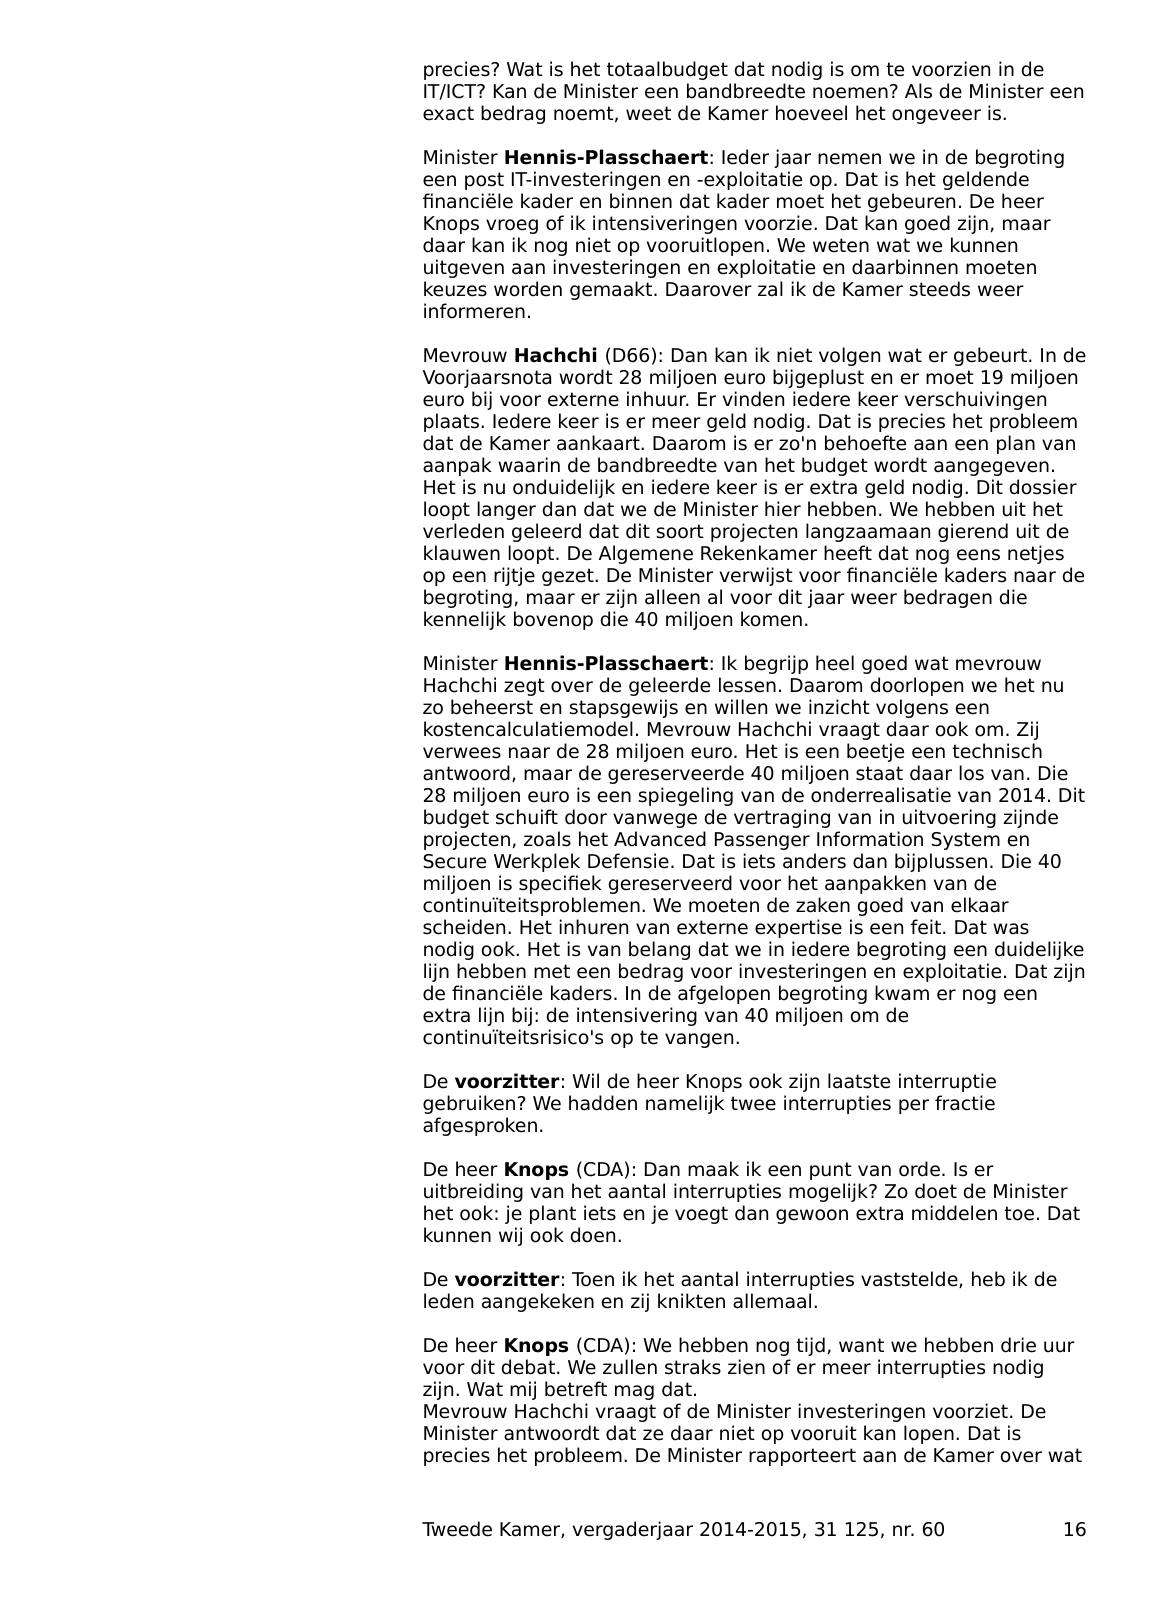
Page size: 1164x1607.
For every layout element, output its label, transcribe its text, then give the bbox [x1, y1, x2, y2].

text Mevrouw Hachchi vraagt of de Minister investeringen voorziet. De Minister antwoordt dat ze daar niet op vooruit kan lopen. Dat is precies het probleem. De Minister rapporteert aan de Kamer over wat [422, 1401, 1087, 1467]
text Minister Hennis-Plasschaert: Ieder jaar nemen we in de begroting een post IT-investeringen en -exploitatie op. Dat is het geldende financiële kader en binnen dat kader moet het gebeuren. De heer Knops vroeg of ik intensiveringen voorzie. Dat kan goed zijn, maar daar kan ik nog niet op vooruitlopen. We weten wat we kunnen uitgeven aan investeringen en exploitatie en daarbinnen moeten keuzes worden gemaakt. Daarover zal ik de Kamer steeds weer informeren. [422, 147, 1087, 323]
text De voorzitter: Toen ik het aantal interrupties vaststelde, heb ik de leden aangekeken en zij knikten allemaal. [422, 1269, 1087, 1313]
text Mevrouw Hachchi (D66): Dan kan ik niet volgen wat er gebeurt. In de Voorjaarsnota wordt 28 miljoen euro bijgeplust en er moet 19 miljoen euro bij voor externe inhuur. Er vinden iedere keer verschuivingen plaats. Iedere keer is er meer geld nodig. Dat is precies het probleem dat de Kamer aankaart. Daarom is er zo'n behoefte aan een plan van aanpak waarin de bandbreedte van het budget wordt aangegeven. Het is nu onduidelijk en iedere keer is er extra geld nodig. Dit dossier loopt langer dan dat we de Minister hier hebben. We hebben uit het verleden geleerd dat dit soort projecten langzaamaan gierend uit de klauwen loopt. De Algemene Rekenkamer heeft dat nog eens netjes op een rijtje gezet. De Minister verwijst voor financiële kaders naar de begroting, maar er zijn alleen al voor dit jaar weer bedragen die kennelijk bovenop die 40 miljoen komen. [422, 345, 1087, 631]
text Minister Hennis-Plasschaert: Ik begrijp heel goed wat mevrouw Hachchi zegt over de geleerde lessen. Daarom doorlopen we het nu zo beheerst en stapsgewijs en willen we inzicht volgens een kostencalculatiemodel. Mevrouw Hachchi vraagt daar ook om. Zij verwees naar de 28 miljoen euro. Het is een beetje een technisch antwoord, maar de gereserveerde 40 miljoen staat daar los van. Die 28 miljoen euro is een spiegeling van de onderrealisatie van 2014. Dit budget schuift door vanwege de vertraging van in uitvoering zijnde projecten, zoals het Advanced Passenger Information System en Secure Werkplek Defensie. Dat is iets anders dan bijplussen. Die 40 miljoen is specifiek gereserveerd voor het aanpakken van de continuïteitsproblemen. We moeten de zaken goed van elkaar scheiden. Het inhuren van externe expertise is een feit. Dat was nodig ook. Het is van belang dat we in iedere begroting een duidelijke lijn hebben met een bedrag voor investeringen en exploitatie. Dat zijn de financiële kaders. In de afgelopen begroting kwam er nog een extra lijn bij: de intensivering van 40 miljoen om de continuïteitsrisico's op te vangen. [422, 653, 1087, 1049]
text De voorzitter: Wil de heer Knops ook zijn laatste interruptie gebruiken? We hadden namelijk twee interrupties per fractie afgesproken. [422, 1071, 1087, 1137]
text De heer Knops (CDA): We hebben nog tijd, want we hebben drie uur voor dit debat. We zullen straks zien of er meer interrupties nodig zijn. Wat mij betreft mag dat. [422, 1335, 1087, 1401]
text precies? Wat is het totaalbudget dat nodig is om te voorzien in de IT/ICT? Kan de Minister een bandbreedte noemen? Als de Minister een exact bedrag noemt, weet de Kamer hoeveel het ongeveer is. [422, 59, 1087, 125]
text De heer Knops (CDA): Dan maak ik een punt van orde. Is er uitbreiding van het aantal interrupties mogelijk? Zo doet de Minister het ook: je plant iets en je voegt dan gewoon extra middelen toe. Dat kunnen wij ook doen. [422, 1159, 1087, 1247]
